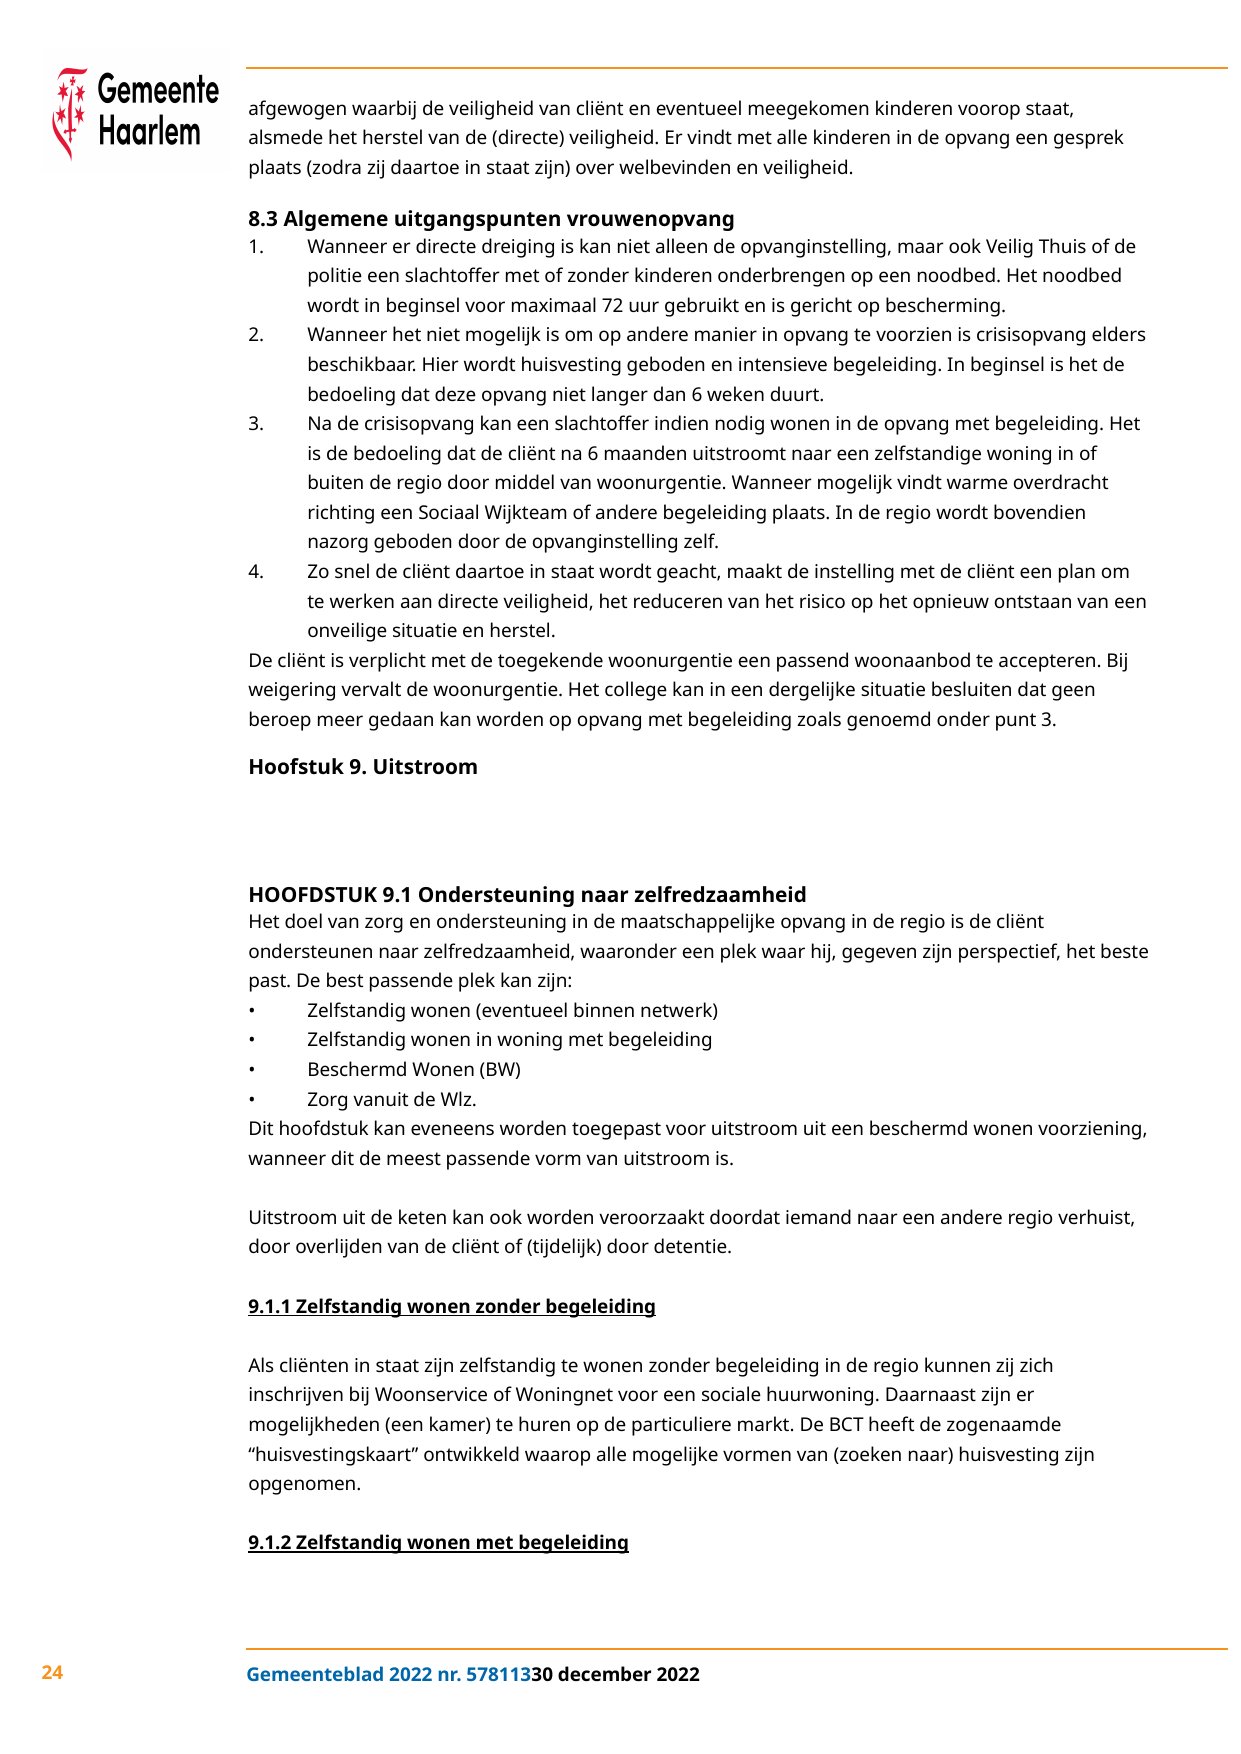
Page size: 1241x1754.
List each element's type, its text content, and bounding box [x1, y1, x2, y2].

text Het doel van zorg en ondersteuning in de maatschappelijke opvang in de regio is de cliënt ondersteunen naar zelfredzaamheid, waaronder een plek waar hij, gegeven zijn perspectief, het beste past. De best passende plek kan zijn: [248, 908, 1152, 993]
text afgewogen waarbij de veiligheid van cliënt en eventueel meegekomen kinderen voorop staat, alsmede het herstel van de (directe) veiligheid. Er vindt met alle kinderen in de opvang een gesprek plaats (zodra zij daartoe in staat zijn) over welbevinden en veiligheid. [248, 95, 1152, 180]
list Zorg vanuit de Wlz. [248, 1086, 1152, 1112]
list Wanneer er directe dreiging is kan niet alleen de opvanginstelling, maar ook Veilig Thuis of de politie een slachtoffer met of zonder kinderen onderbrengen op een noodbed. Het noodbed wordt in beginsel voor maximaal 72 uur gebruikt en is gericht op bescherming. [248, 233, 1152, 318]
text Dit hoofdstuk kan eveneens worden toegepast voor uitstroom uit een beschermd wonen voorziening, wanneer dit de meest passende vorm van uitstroom is. [248, 1115, 1152, 1171]
list Zelfstandig wonen (eventueel binnen netwerk) [248, 997, 1152, 1023]
list Zelfstandig wonen in woning met begeleiding [248, 1027, 1152, 1052]
text 9.1.2 Zelfstandig wonen met begeleiding [248, 1529, 1152, 1555]
list Beschermd Wonen (BW) [248, 1056, 1152, 1082]
text 8.3 Algemene uitgangspunten vrouwenopvang [248, 204, 1152, 233]
list Wanneer het niet mogelijk is om op andere manier in opvang te voorzien is crisisopvang elders beschikbaar. Hier wordt huisvesting geboden en intensieve begeleiding. In beginsel is het de bedoeling dat deze opvang niet langer dan 6 weken duurt. [248, 322, 1152, 406]
text Hoofstuk 9. Uitstroom [248, 752, 1152, 780]
text De cliënt is verplicht met de toegekende woonurgentie een passend woonaanbod te accepteren. Bij weigering vervalt de woonurgentie. Het college kan in een dergelijke situatie besluiten dat geen beroep meer gedaan kan worden op opvang met begeleiding zoals genoemd onder punt 3. [248, 647, 1152, 732]
list Na de crisisopvang kan een slachtoffer indien nodig wonen in de opvang met begeleiding. Het is de bedoeling dat de cliënt na 6 maanden uitstroomt naar een zelfstandige woning in of buiten de regio door middel van woonurgentie. Wanneer mogelijk vindt warme overdracht richting een Sociaal Wijkteam of andere begeleiding plaats. In de regio wordt bovendien nazorg geboden door de opvanginstelling zelf. [248, 410, 1152, 554]
text Als cliënten in staat zijn zelfstandig te wonen zonder begeleiding in de regio kunnen zij zich inschrijven bij Woonservice of Woningnet voor een sociale huurwoning. Daarnaast zijn er mogelijkheden (een kamer) te huren op de particuliere markt. De BCT heeft de zogenaamde “huisvestingskaart” ontwikkeld waarop alle mogelijke vormen van (zoeken naar) huisvesting zijn opgenomen. [248, 1352, 1152, 1496]
text Uitstroom uit de keten kan ook worden veroorzaakt doordat iemand naar een andere regio verhuist, door overlijden van de cliënt of (tijdelijk) door detentie. [248, 1204, 1152, 1259]
text HOOFDSTUK 9.1 Ondersteuning naar zelfredzaamheid [248, 880, 1152, 908]
list Zo snel de cliënt daartoe in staat wordt geacht, maakt de instelling met de cliënt een plan om te werken aan directe veiligheid, het reduceren van het risico op het opnieuw ontstaan van een onveilige situatie en herstel. [248, 558, 1152, 643]
text 9.1.1 Zelfstandig wonen zonder begeleiding [248, 1293, 1152, 1319]
picture [41, 47, 231, 172]
